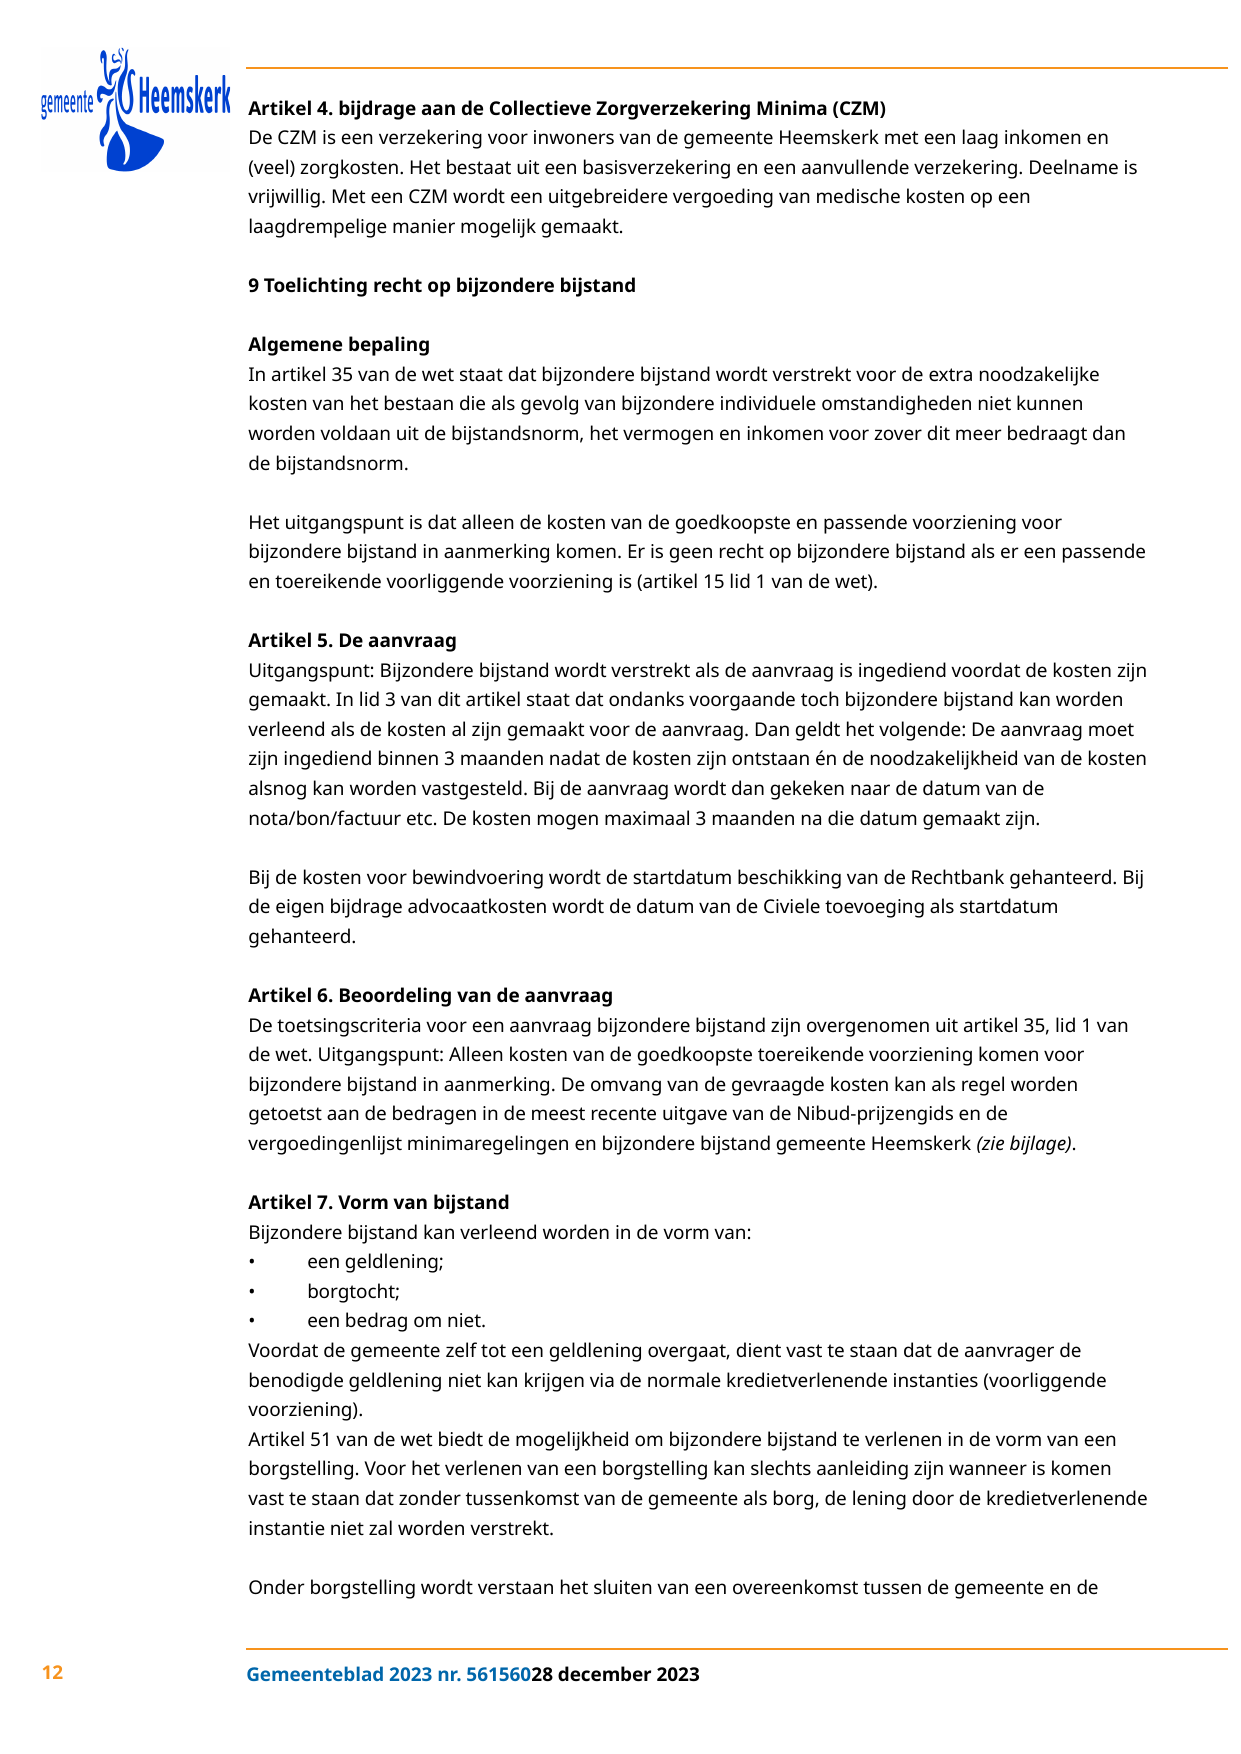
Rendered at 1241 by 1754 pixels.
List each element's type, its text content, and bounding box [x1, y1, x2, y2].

text In artikel 35 van de wet staat dat bijzondere bijstand wordt verstrekt voor de extra noodzakelijke kosten van het bestaan die als gevolg van bijzondere individuele omstandigheden niet kunnen worden voldaan uit de bijstandsnorm, het vermogen en inkomen voor zover dit meer bedraagt dan de bijstandsnorm. [248, 361, 1152, 476]
text Algemene bepaling [248, 331, 1152, 357]
text Bijzondere bijstand kan verleend worden in de vorm van: [248, 1219, 1152, 1245]
text Artikel 4. bijdrage aan de Collectieve Zorgverzekering Minima (CZM) [248, 95, 1152, 121]
text 9 Toelichting recht op bijzondere bijstand [248, 272, 1152, 298]
text Onder borgstelling wordt verstaan het sluiten van een overeenkomst tussen de gemeente en de [248, 1574, 1152, 1600]
text Artikel 5. De aanvraag [248, 627, 1152, 653]
text Artikel 6. Beoordeling van de aanvraag [248, 982, 1152, 1008]
text Uitgangspunt: Bijzondere bijstand wordt verstrekt als de aanvraag is ingediend voordat de kosten zijn gemaakt. In lid 3 van dit artikel staat dat ondanks voorgaande toch bijzondere bijstand kan worden verleend als de kosten al zijn gemaakt voor de aanvraag. Dan geldt het volgende: De aanvraag moet zijn ingediend binnen 3 maanden nadat de kosten zijn ontstaan én de noodzakelijkheid van de kosten alsnog kan worden vastgesteld. Bij de aanvraag wordt dan gekeken naar de datum van de nota/bon/factuur etc. De kosten mogen maximaal 3 maanden na die datum gemaakt zijn. [248, 657, 1152, 831]
list een geldlening; [248, 1248, 1152, 1274]
text Bij de kosten voor bewindvoering wordt de startdatum beschikking van de Rechtbank gehanteerd. Bij de eigen bijdrage advocaatkosten wordt de datum van de Civiele toevoeging als startdatum gehanteerd. [248, 864, 1152, 949]
text Voordat de gemeente zelf tot een geldlening overgaat, dient vast te staan dat de aanvrager de benodigde geldlening niet kan krijgen via de normale kredietverlenende instanties (voorliggende voorziening). [248, 1337, 1152, 1422]
text De CZM is een verzekering voor inwoners van de gemeente Heemskerk met een laag inkomen en (veel) zorgkosten. Het bestaat uit een basisverzekering en een aanvullende verzekering. Deelname is vrijwillig. Met een CZM wordt een uitgebreidere vergoeding van medische kosten op een laagdrempelige manier mogelijk gemaakt. [248, 124, 1152, 239]
text Artikel 7. Vorm van bijstand [248, 1189, 1152, 1215]
text Het uitgangspunt is dat alleen de kosten van de goedkoopste en passende voorziening voor bijzondere bijstand in aanmerking komen. Er is geen recht op bijzondere bijstand als er een passende en toereikende voorliggende voorziening is (artikel 15 lid 1 van de wet). [248, 509, 1152, 594]
picture [41, 47, 231, 172]
text Artikel 51 van de wet biedt de mogelijkheid om bijzondere bijstand te verlenen in de vorm van een borgstelling. Voor het verlenen van een borgstelling kan slechts aanleiding zijn wanneer is komen vast te staan dat zonder tussenkomst van de gemeente als borg, de lening door de kredietverlenende instantie niet zal worden verstrekt. [248, 1426, 1152, 1541]
list een bedrag om niet. [248, 1308, 1152, 1333]
text De toetsingscriteria voor een aanvraag bijzondere bijstand zijn overgenomen uit artikel 35, lid 1 van de wet. Uitgangspunt: Alleen kosten van de goedkoopste toereikende voorziening komen voor bijzondere bijstand in aanmerking. De omvang van de gevraagde kosten kan als regel worden getoetst aan de bedragen in de meest recente uitgave van de Nibud-prijzengids en de vergoedingenlijst minimaregelingen en bijzondere bijstand gemeente Heemskerk (zie bijlage). [248, 1012, 1152, 1156]
list borgtocht; [248, 1278, 1152, 1304]
